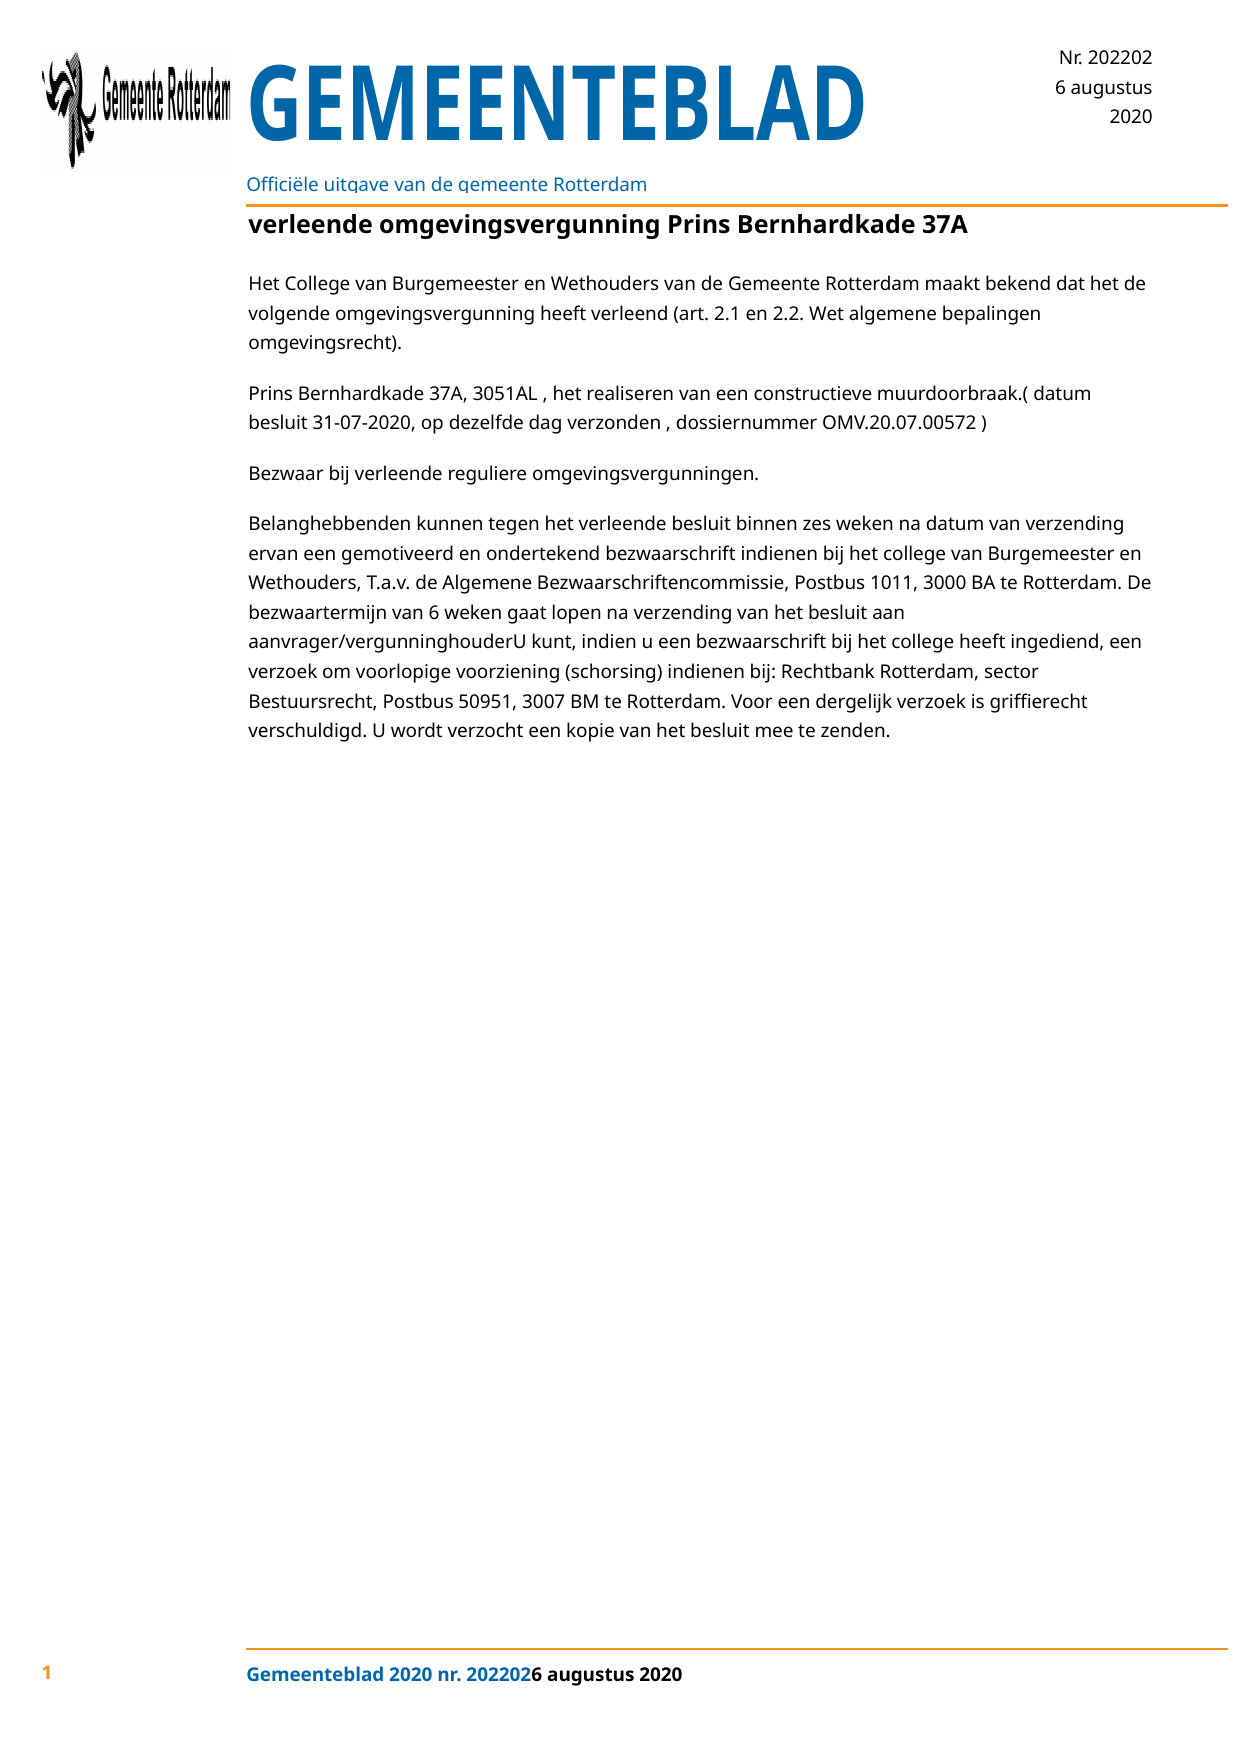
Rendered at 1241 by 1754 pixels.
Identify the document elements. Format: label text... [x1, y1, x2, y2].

text Prins Bernhardkade 37A, 3051AL , het realiseren van een constructieve muurdoorbraak.( datum besluit 31-07-2020, op dezelfde dag verzonden , dossiernummer OMV.20.07.00572 ) [248, 380, 1152, 435]
text verleende omgevingsvergunning Prins Bernhardkade 37A [248, 207, 1152, 241]
picture [41, 47, 231, 172]
text Bezwaar bij verleende reguliere omgevingsvergunningen. [248, 460, 1152, 486]
text Het College van Burgemeester en Wethouders van de Gemeente Rotterdam maakt bekend dat het de volgende omgevingsvergunning heeft verleend (art. 2.1 en 2.2. Wet algemene bepalingen omgevingsrecht). [248, 270, 1152, 355]
text Belanghebbenden kunnen tegen het verleende besluit binnen zes weken na datum van verzending ervan een gemotiveerd en ondertekend bezwaarschrift indienen bij het college van Burgemeester en Wethouders, T.a.v. de Algemene Bezwaarschriftencommissie, Postbus 1011, 3000 BA te Rotterdam. De bezwaartermijn van 6 weken gaat lopen na verzending van het besluit aan aanvrager/vergunninghouderU kunt, indien u een bezwaarschrift bij het college heeft ingediend, een verzoek om voorlopige voorziening (schorsing) indienen bij: Rechtbank Rotterdam, sector Bestuursrecht, Postbus 50951, 3007 BM te Rotterdam. Voor een dergelijk verzoek is griffierecht verschuldigd. U wordt verzocht een kopie van het besluit mee te zenden. [248, 510, 1152, 743]
